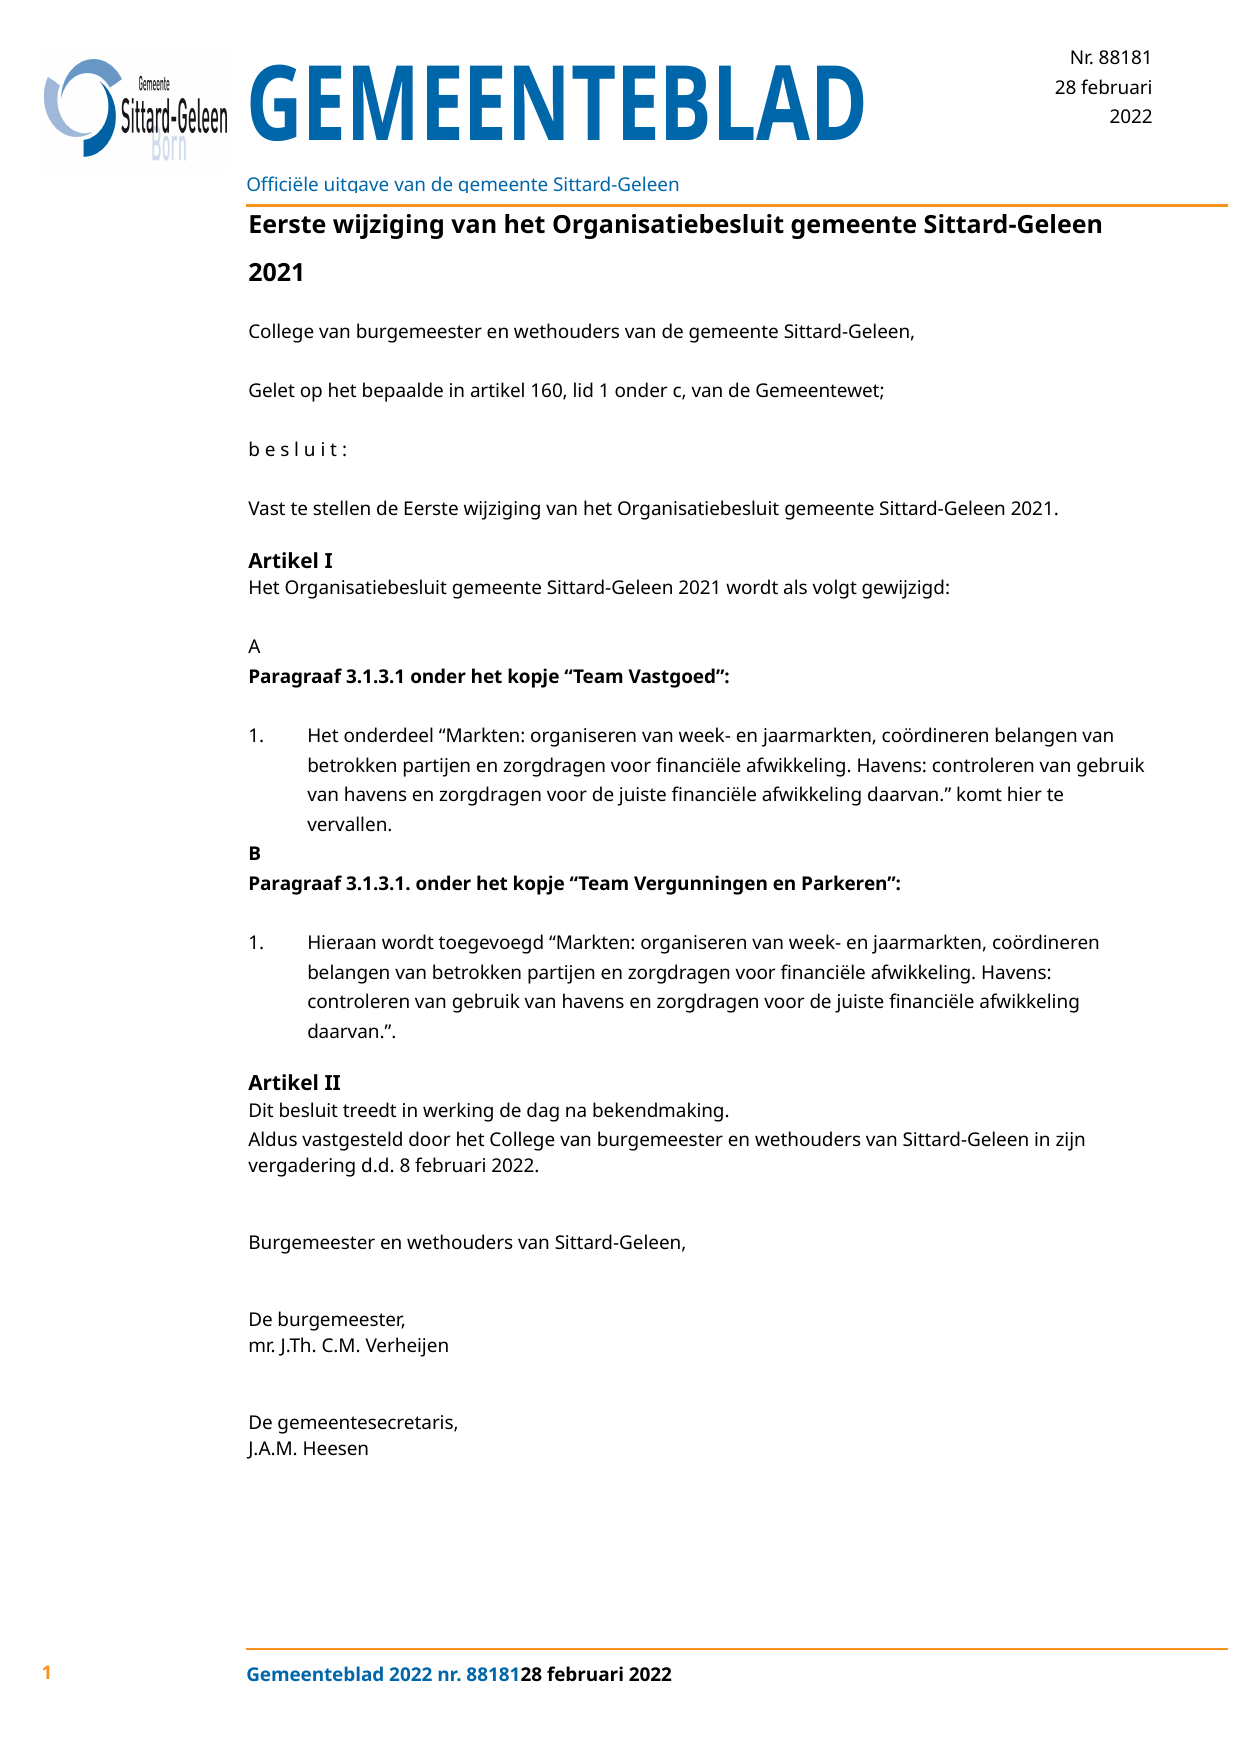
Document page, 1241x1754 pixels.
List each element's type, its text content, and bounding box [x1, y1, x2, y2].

text B [248, 841, 1152, 866]
text De burgemeester, [248, 1307, 1152, 1332]
text College van burgemeester en wethouders van de gemeente Sittard-Geleen, [248, 318, 1152, 344]
text De gemeentesecretaris, [248, 1409, 1152, 1435]
text mr. J.Th. C.M. Verheijen [248, 1332, 1152, 1358]
text Paragraaf 3.1.3.1. onder het kopje “Team Vergunningen en Parkeren”: [248, 870, 1152, 896]
text Artikel II [248, 1068, 1152, 1097]
text Vast te stellen de Eerste wijziging van het Organisatiebesluit gemeente Sittard-Geleen 2021. [248, 495, 1152, 521]
text Het Organisatiebesluit gemeente Sittard-Geleen 2021 wordt als volgt gewijzigd: [248, 574, 1152, 600]
text Dit besluit treedt in werking de dag na bekendmaking. [248, 1097, 1152, 1123]
text Burgemeester en wethouders van Sittard-Geleen, [248, 1229, 1152, 1255]
list Hieraan wordt toegevoegd “Markten: organiseren van week- en jaarmarkten, coördineren belangen van betrokken partijen en zorgdragen voor financiële afwikkeling. Havens: controleren van gebruik van havens en zorgdragen voor de juiste financiële afwikkeling daarvan.”. [248, 929, 1152, 1044]
text Paragraaf 3.1.3.1 onder het kopje “Team Vastgoed”: [248, 663, 1152, 689]
text Artikel I [248, 546, 1152, 574]
list Het onderdeel “Markten: organiseren van week- en jaarmarkten, coördineren belangen van betrokken partijen en zorgdragen voor financiële afwikkeling. Havens: controleren van gebruik van havens en zorgdragen voor de juiste financiële afwikkeling daarvan.” komt hier te vervallen. [248, 722, 1152, 837]
text A [248, 633, 1152, 659]
text Eerste wijziging van het Organisatiebesluit gemeente Sittard-Geleen 2021 [248, 207, 1152, 288]
text J.A.M. Heesen [248, 1435, 1152, 1461]
text b e s l u i t : [248, 436, 1152, 462]
text Gelet op het bepaalde in artikel 160, lid 1 onder c, van de Gemeentewet; [248, 377, 1152, 403]
picture [41, 47, 231, 172]
text Aldus vastgesteld door het College van burgemeester en wethouders van Sittard-Geleen in zijn vergadering d.d. 8 februari 2022. [248, 1126, 1152, 1178]
